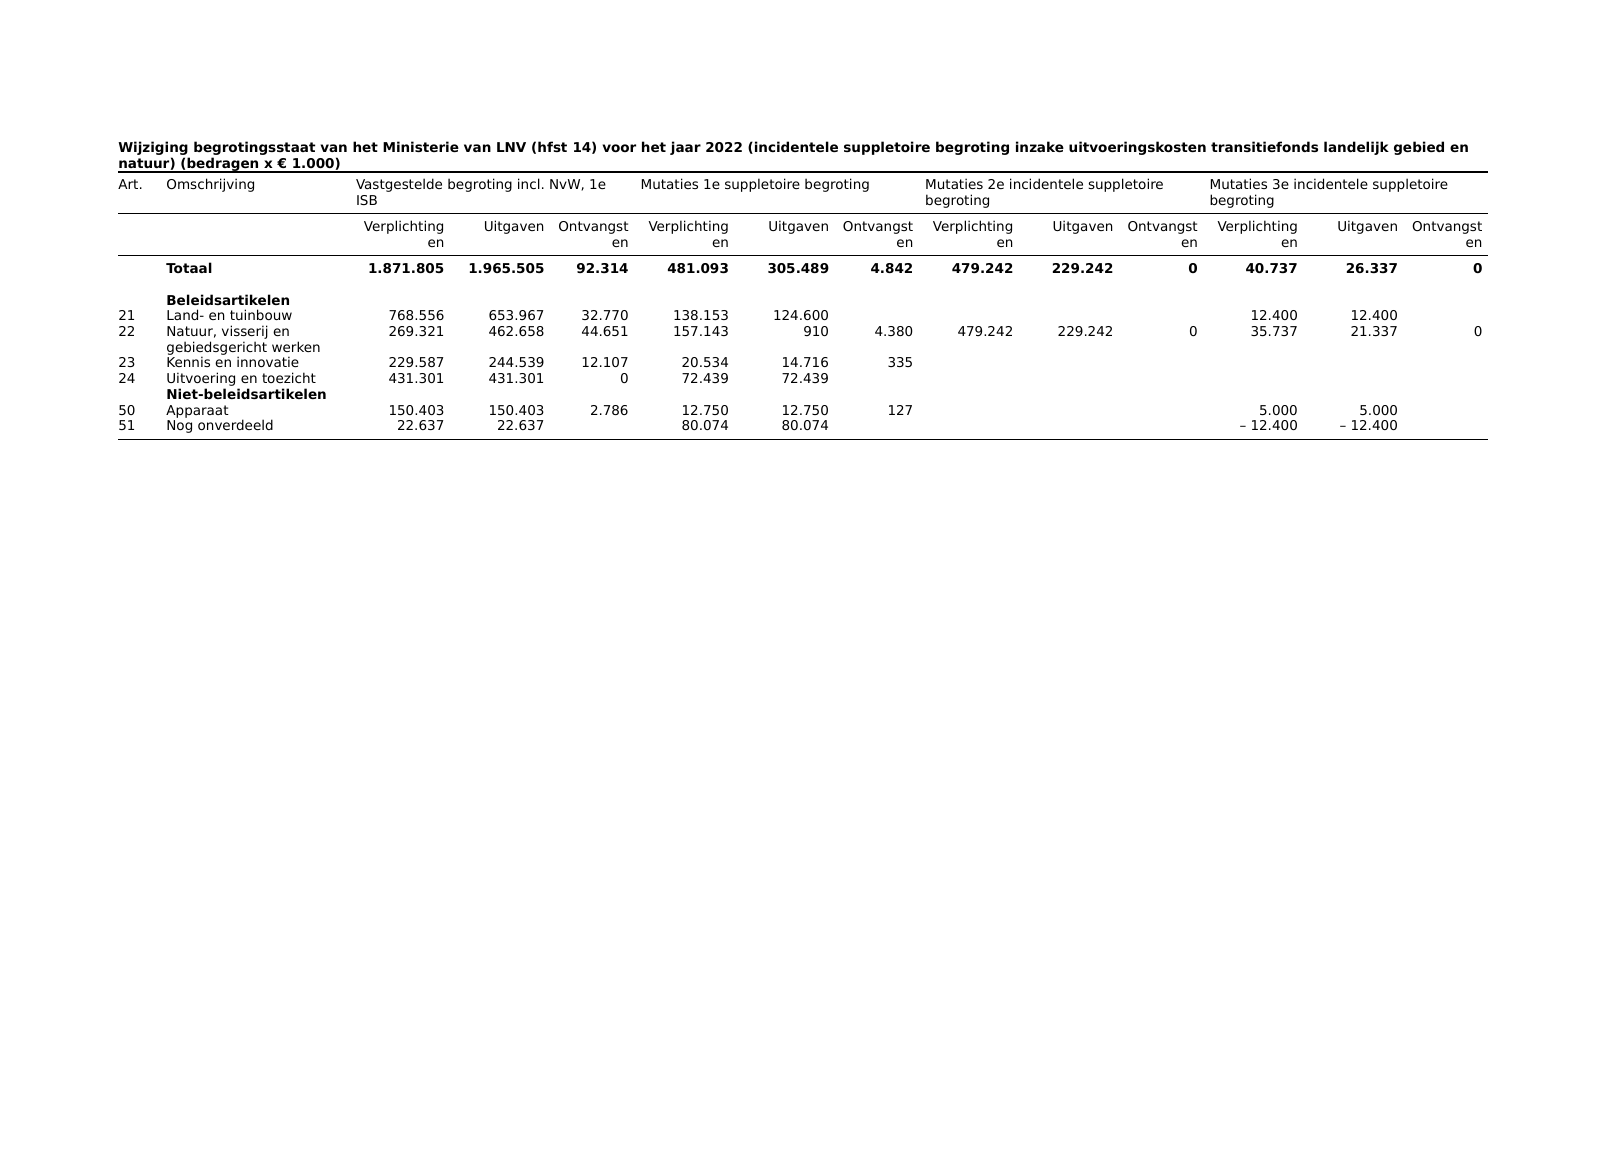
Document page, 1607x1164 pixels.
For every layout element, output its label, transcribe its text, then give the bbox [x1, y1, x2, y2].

table_cell [450, 387, 550, 402]
table_cell Uitgaven [450, 214, 550, 255]
table_cell [350, 387, 450, 402]
table_cell [835, 293, 919, 308]
table_cell 335 [835, 355, 919, 371]
table_cell Kennis en innovatie [160, 355, 350, 371]
table_cell 22.637 [350, 418, 450, 439]
table_cell [450, 293, 550, 308]
table_cell Verplichtingen [1204, 214, 1303, 255]
table_cell [1404, 308, 1488, 324]
table_cell [634, 387, 734, 402]
table_cell [919, 355, 1019, 371]
table_cell 1.965.505 [450, 256, 550, 277]
table_cell [450, 277, 550, 292]
table_cell 269.321 [350, 324, 450, 355]
table_cell [835, 371, 919, 387]
table_cell 229.587 [350, 355, 450, 371]
table_cell – 12.400 [1304, 418, 1404, 439]
table_cell [1204, 387, 1303, 402]
table_cell [1019, 418, 1119, 439]
table_cell 910 [735, 324, 835, 355]
table_cell 40.737 [1204, 256, 1303, 277]
table_cell [118, 214, 160, 255]
table_cell [835, 418, 919, 439]
table_header Wijziging begrotingsstaat van het Ministerie van LNV (hfst 14) voor het jaar 2022 (incidentele suppletoire begroting inzake uitvoeringskosten transitiefonds landelijk gebied en natuur) (bedragen x € 1.000) [118, 140, 1488, 171]
table_cell [1404, 355, 1488, 371]
table_cell 0 [1404, 324, 1488, 355]
table_cell 229.242 [1019, 324, 1119, 355]
table_cell Beleidsartikelen [160, 293, 350, 308]
table_cell [835, 387, 919, 402]
table_cell Art. [118, 173, 160, 213]
table_cell 14.716 [735, 355, 835, 371]
table_cell [1019, 387, 1119, 402]
table_cell [1119, 293, 1203, 308]
table_cell 653.967 [450, 308, 550, 324]
table_cell [835, 277, 919, 292]
table_cell [118, 256, 160, 277]
table_cell [1404, 277, 1488, 292]
table_cell 35.737 [1204, 324, 1303, 355]
table_cell 0 [1404, 256, 1488, 277]
table_cell [1304, 371, 1404, 387]
table_cell [1304, 293, 1404, 308]
table_cell [1019, 293, 1119, 308]
table_cell [835, 308, 919, 324]
table_cell 431.301 [350, 371, 450, 387]
table_cell Totaal [160, 256, 350, 277]
table_cell 479.242 [919, 324, 1019, 355]
table_cell Ontvangsten [1119, 214, 1203, 255]
table_cell [550, 387, 634, 402]
table_cell 92.314 [550, 256, 634, 277]
table_cell [1119, 277, 1203, 292]
table_cell [1204, 293, 1303, 308]
table_cell [1304, 355, 1404, 371]
table_cell 138.153 [634, 308, 734, 324]
table_cell 80.074 [735, 418, 835, 439]
table_cell [1019, 371, 1119, 387]
table_cell 12.400 [1204, 308, 1303, 324]
table_cell [919, 403, 1019, 418]
table_cell 51 [118, 418, 160, 439]
table_cell [919, 277, 1019, 292]
table_cell Uitvoering en toezicht [160, 371, 350, 387]
table_cell [350, 293, 450, 308]
table_cell Mutaties 3e incidentele suppletoire begroting [1204, 173, 1488, 213]
table_cell 479.242 [919, 256, 1019, 277]
table_cell 23 [118, 355, 160, 371]
table_cell 50 [118, 403, 160, 418]
table_cell [1119, 355, 1203, 371]
table_cell [1119, 308, 1203, 324]
table_cell [634, 293, 734, 308]
table_cell – 12.400 [1204, 418, 1303, 439]
table_cell Ontvangsten [835, 214, 919, 255]
table_cell 5.000 [1204, 403, 1303, 418]
table_cell 431.301 [450, 371, 550, 387]
table_cell 1.871.805 [350, 256, 450, 277]
table_cell [118, 293, 160, 308]
table_cell Ontvangsten [1404, 214, 1488, 255]
table_cell 4.842 [835, 256, 919, 277]
table_cell 768.556 [350, 308, 450, 324]
table_cell Land- en tuinbouw [160, 308, 350, 324]
table_cell [160, 277, 350, 292]
table_cell [919, 418, 1019, 439]
table_cell Uitgaven [735, 214, 835, 255]
table_cell [1204, 371, 1303, 387]
table_cell 21.337 [1304, 324, 1404, 355]
table_cell [1304, 387, 1404, 402]
table_cell 21 [118, 308, 160, 324]
table_cell Mutaties 2e incidentele suppletoire begroting [919, 173, 1203, 213]
table_cell [919, 308, 1019, 324]
table_cell [118, 387, 160, 402]
table_cell [735, 293, 835, 308]
table_cell Apparaat [160, 403, 350, 418]
table_cell 150.403 [350, 403, 450, 418]
table_cell [1204, 277, 1303, 292]
table_cell 2.786 [550, 403, 634, 418]
table_cell [550, 277, 634, 292]
table_cell Uitgaven [1019, 214, 1119, 255]
table_cell 0 [1119, 256, 1203, 277]
table_cell [919, 293, 1019, 308]
table_cell 0 [1119, 324, 1203, 355]
table_cell Omschrijving [160, 173, 350, 213]
table_cell 5.000 [1304, 403, 1404, 418]
table_cell [160, 214, 350, 255]
table_cell [1119, 387, 1203, 402]
table_cell 150.403 [450, 403, 550, 418]
table_cell [1019, 308, 1119, 324]
table_cell 32.770 [550, 308, 634, 324]
table_cell [350, 277, 450, 292]
table_cell Niet-beleidsartikelen [160, 387, 350, 402]
table_cell 127 [835, 403, 919, 418]
table_cell 22 [118, 324, 160, 355]
table_cell Natuur, visserij en gebiedsgericht werken [160, 324, 350, 355]
table_cell [1404, 387, 1488, 402]
table_cell Ontvangsten [550, 214, 634, 255]
table_cell [1119, 418, 1203, 439]
table_cell 12.750 [735, 403, 835, 418]
table_cell 72.439 [735, 371, 835, 387]
table_cell 44.651 [550, 324, 634, 355]
table_cell [1019, 403, 1119, 418]
table_cell Mutaties 1e suppletoire begroting [634, 173, 919, 213]
table_cell [550, 418, 634, 439]
table_cell [1119, 403, 1203, 418]
table_cell 157.143 [634, 324, 734, 355]
table_cell 72.439 [634, 371, 734, 387]
table_cell [1404, 418, 1488, 439]
table_cell [1304, 277, 1404, 292]
table_cell [1404, 293, 1488, 308]
table_cell Verplichtingen [350, 214, 450, 255]
table_cell [118, 277, 160, 292]
table_cell [1119, 371, 1203, 387]
table_cell [1404, 403, 1488, 418]
table_cell 4.380 [835, 324, 919, 355]
table_cell 0 [550, 371, 634, 387]
table_cell Nog onverdeeld [160, 418, 350, 439]
table_cell [1019, 355, 1119, 371]
table_cell [919, 387, 1019, 402]
table_cell Uitgaven [1304, 214, 1404, 255]
table_cell [1204, 355, 1303, 371]
table_cell [634, 277, 734, 292]
table_cell Vastgestelde begroting incl. NvW, 1e ISB [350, 173, 634, 213]
table_cell 12.400 [1304, 308, 1404, 324]
table_cell Verplichtingen [634, 214, 734, 255]
table_cell 12.107 [550, 355, 634, 371]
table_cell 80.074 [634, 418, 734, 439]
table_cell [550, 293, 634, 308]
table_cell 20.534 [634, 355, 734, 371]
table_cell 12.750 [634, 403, 734, 418]
table_cell 305.489 [735, 256, 835, 277]
table_cell [735, 387, 835, 402]
table_cell 462.658 [450, 324, 550, 355]
table_cell [735, 277, 835, 292]
table_cell [1404, 371, 1488, 387]
table_cell 22.637 [450, 418, 550, 439]
table_cell 481.093 [634, 256, 734, 277]
table_cell 26.337 [1304, 256, 1404, 277]
table_cell 24 [118, 371, 160, 387]
table_cell 244.539 [450, 355, 550, 371]
table_cell [1019, 277, 1119, 292]
table_cell [919, 371, 1019, 387]
table_cell 124.600 [735, 308, 835, 324]
table_cell Verplichtingen [919, 214, 1019, 255]
table_cell 229.242 [1019, 256, 1119, 277]
